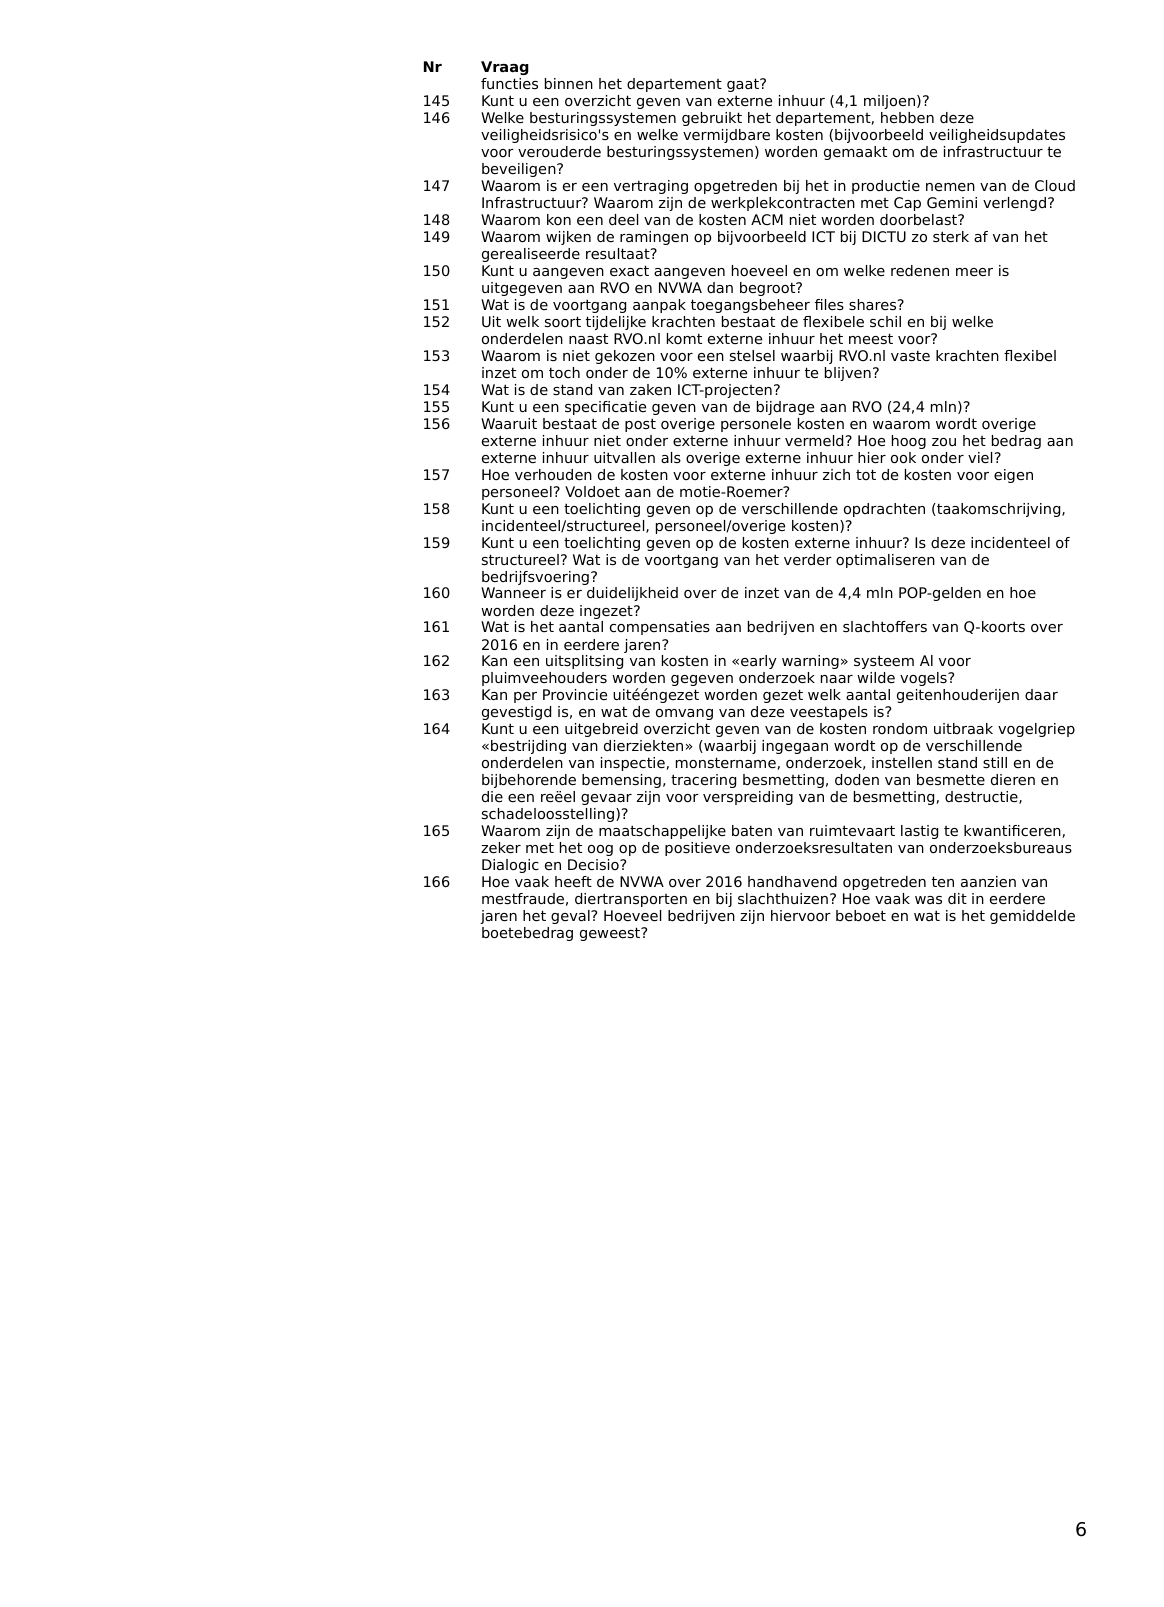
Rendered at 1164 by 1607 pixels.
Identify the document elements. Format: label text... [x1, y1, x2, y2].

table_cell Waaruit bestaat de post overige personele kosten en waarom wordt overige externe inhuur niet onder externe inhuur vermeld? Hoe hoog zou het bedrag aan externe inhuur uitvallen als overige externe inhuur hier ook onder viel? [475, 416, 1087, 467]
table_cell 158 [422, 501, 475, 534]
table_cell Kan een uitsplitsing van kosten in «early warning» systeem Al voor pluimveehouders worden gegeven onderzoek naar wilde vogels? [475, 653, 1087, 687]
table_cell 164 [422, 721, 475, 823]
table_cell Kunt u een specificatie geven van de bijdrage aan RVO (24,4 mln)? [475, 399, 1087, 416]
table_cell Hoe vaak heeft de NVWA over 2016 handhavend opgetreden ten aanzien van mestfraude, diertransporten en bij slachthuizen? Hoe vaak was dit in eerdere jaren het geval? Hoeveel bedrijven zijn hiervoor beboet en wat is het gemiddelde boetebedrag geweest? [475, 874, 1087, 942]
table_cell Wat is de voortgang aanpak toegangsbeheer files shares? [475, 297, 1087, 314]
table_cell 162 [422, 653, 475, 687]
table_cell 145 [422, 93, 475, 110]
table_cell [422, 76, 475, 93]
table_cell 154 [422, 382, 475, 399]
table_cell 157 [422, 467, 475, 501]
table_cell Waarom wijken de ramingen op bijvoorbeeld ICT bij DICTU zo sterk af van het gerealiseerde resultaat? [475, 229, 1087, 263]
table_header Vraag [475, 59, 1087, 76]
table_cell Kunt u een overzicht geven van externe inhuur (4,1 miljoen)? [475, 93, 1087, 110]
table_cell Wanneer is er duidelijkheid over de inzet van de 4,4 mln POP-gelden en hoe worden deze ingezet? [475, 585, 1087, 619]
table_header Nr [422, 59, 475, 76]
table_cell 159 [422, 535, 475, 585]
table_cell 149 [422, 229, 475, 263]
table_cell 160 [422, 585, 475, 619]
table_cell 146 [422, 110, 475, 178]
table_cell 151 [422, 297, 475, 314]
table_cell 166 [422, 874, 475, 942]
table_cell Waarom is niet gekozen voor een stelsel waarbij RVO.nl vaste krachten flexibel inzet om toch onder de 10% externe inhuur te blijven? [475, 348, 1087, 382]
table_cell 155 [422, 399, 475, 416]
table_cell Kunt u aangeven exact aangeven hoeveel en om welke redenen meer is uitgegeven aan RVO en NVWA dan begroot? [475, 263, 1087, 297]
table_cell Kunt u een uitgebreid overzicht geven van de kosten rondom uitbraak vogelgriep «bestrijding van dierziekten» (waarbij ingegaan wordt op de verschillende onderdelen van inspectie, monstername, onderzoek, instellen stand still en de bijbehorende bemensing, tracering besmetting, doden van besmette dieren en die een reëel gevaar zijn voor verspreiding van de besmetting, destructie, schadeloosstelling)? [475, 721, 1087, 823]
table_cell Welke besturingssystemen gebruikt het departement, hebben deze veiligheidsrisico's en welke vermijdbare kosten (bijvoorbeeld veiligheidsupdates voor verouderde besturingssystemen) worden gemaakt om de infrastructuur te beveiligen? [475, 110, 1087, 178]
table_cell 148 [422, 212, 475, 229]
table_cell Kunt u een toelichting geven op de kosten externe inhuur? Is deze incidenteel of structureel? Wat is de voortgang van het verder optimaliseren van de bedrijfsvoering? [475, 535, 1087, 585]
table_cell Waarom is er een vertraging opgetreden bij het in productie nemen van de Cloud Infrastructuur? Waarom zijn de werkplekcontracten met Cap Gemini verlengd? [475, 178, 1087, 212]
table_cell Uit welk soort tijdelijke krachten bestaat de flexibele schil en bij welke onderdelen naast RVO.nl komt externe inhuur het meest voor? [475, 314, 1087, 348]
table_cell Kan per Provincie uitééngezet worden gezet welk aantal geitenhouderijen daar gevestigd is, en wat de omvang van deze veestapels is? [475, 687, 1087, 721]
table_cell 163 [422, 687, 475, 721]
table_cell 156 [422, 416, 475, 467]
table_cell Hoe verhouden de kosten voor externe inhuur zich tot de kosten voor eigen personeel? Voldoet aan de motie-Roemer? [475, 467, 1087, 501]
table_cell Waarom zijn de maatschappelijke baten van ruimtevaart lastig te kwantificeren, zeker met het oog op de positieve onderzoeksresultaten van onderzoeksbureaus Dialogic en Decisio? [475, 823, 1087, 874]
table_cell 165 [422, 823, 475, 874]
table_cell 152 [422, 314, 475, 348]
table_cell Wat is het aantal compensaties aan bedrijven en slachtoffers van Q-koorts over 2016 en in eerdere jaren? [475, 619, 1087, 653]
table_cell Waarom kon een deel van de kosten ACM niet worden doorbelast? [475, 212, 1087, 229]
table_cell Wat is de stand van zaken ICT-projecten? [475, 382, 1087, 399]
table_cell functies binnen het departement gaat? [475, 76, 1087, 93]
table_cell Kunt u een toelichting geven op de verschillende opdrachten (taakomschrijving, incidenteel/structureel, personeel/overige kosten)? [475, 501, 1087, 534]
table_cell 153 [422, 348, 475, 382]
table_cell 150 [422, 263, 475, 297]
table_cell 147 [422, 178, 475, 212]
table_cell 161 [422, 619, 475, 653]
